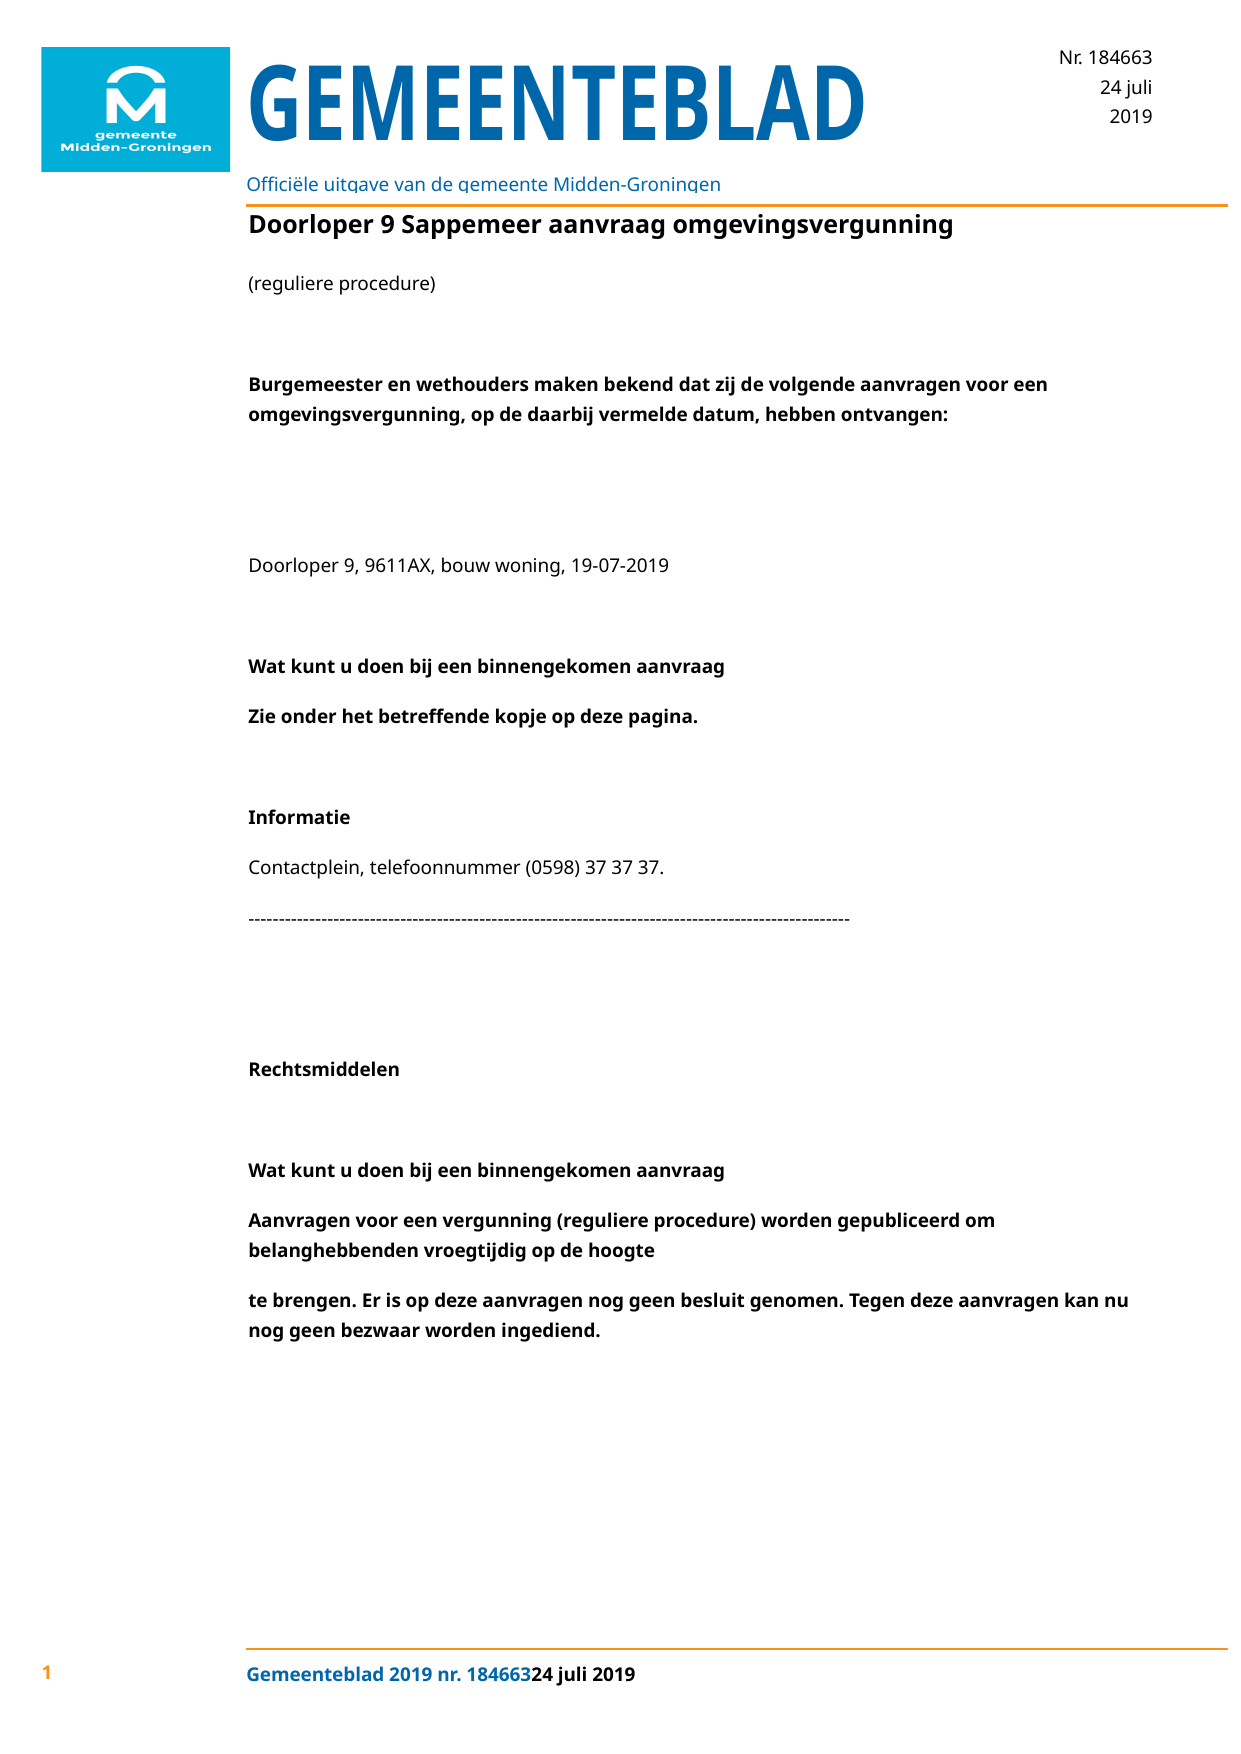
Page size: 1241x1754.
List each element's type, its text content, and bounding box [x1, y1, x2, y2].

picture [107, 89, 165, 122]
text Burgemeester en wethouders maken bekend dat zij de volgende aanvragen voor een omgevingsvergunning, op de daarbij vermelde datum, hebben ontvangen: [248, 371, 1152, 426]
text Aanvragen voor een vergunning (reguliere procedure) worden gepubliceerd om belanghebbenden vroegtijdig op de hoogte [248, 1207, 1152, 1263]
text Doorloper 9 Sappemeer aanvraag omgevingsvergunning [248, 207, 1152, 241]
picture [184, 146, 190, 153]
picture [108, 66, 164, 82]
text Rechtsmiddelen [248, 1056, 1152, 1082]
text --------------------------------------------------------------------------------------------------- [248, 905, 1152, 931]
text (reguliere procedure) [248, 270, 1152, 296]
text Contactplein, telefoonnummer (0598) 37 37 37. [248, 854, 1152, 880]
text Zie onder het betreffende kopje op deze pagina. [248, 703, 1152, 729]
text te brengen. Er is op deze aanvragen nog geen besluit genomen. Tegen deze aanvragen kan nu nog geen bezwaar worden ingediend. [248, 1287, 1152, 1343]
text Wat kunt u doen bij een binnengekomen aanvraag [248, 1157, 1152, 1183]
text Doorloper 9, 9611AX, bouw woning, 19-07-2019 [248, 552, 1152, 578]
text Wat kunt u doen bij een binnengekomen aanvraag [248, 653, 1152, 678]
text Informatie [248, 804, 1152, 830]
